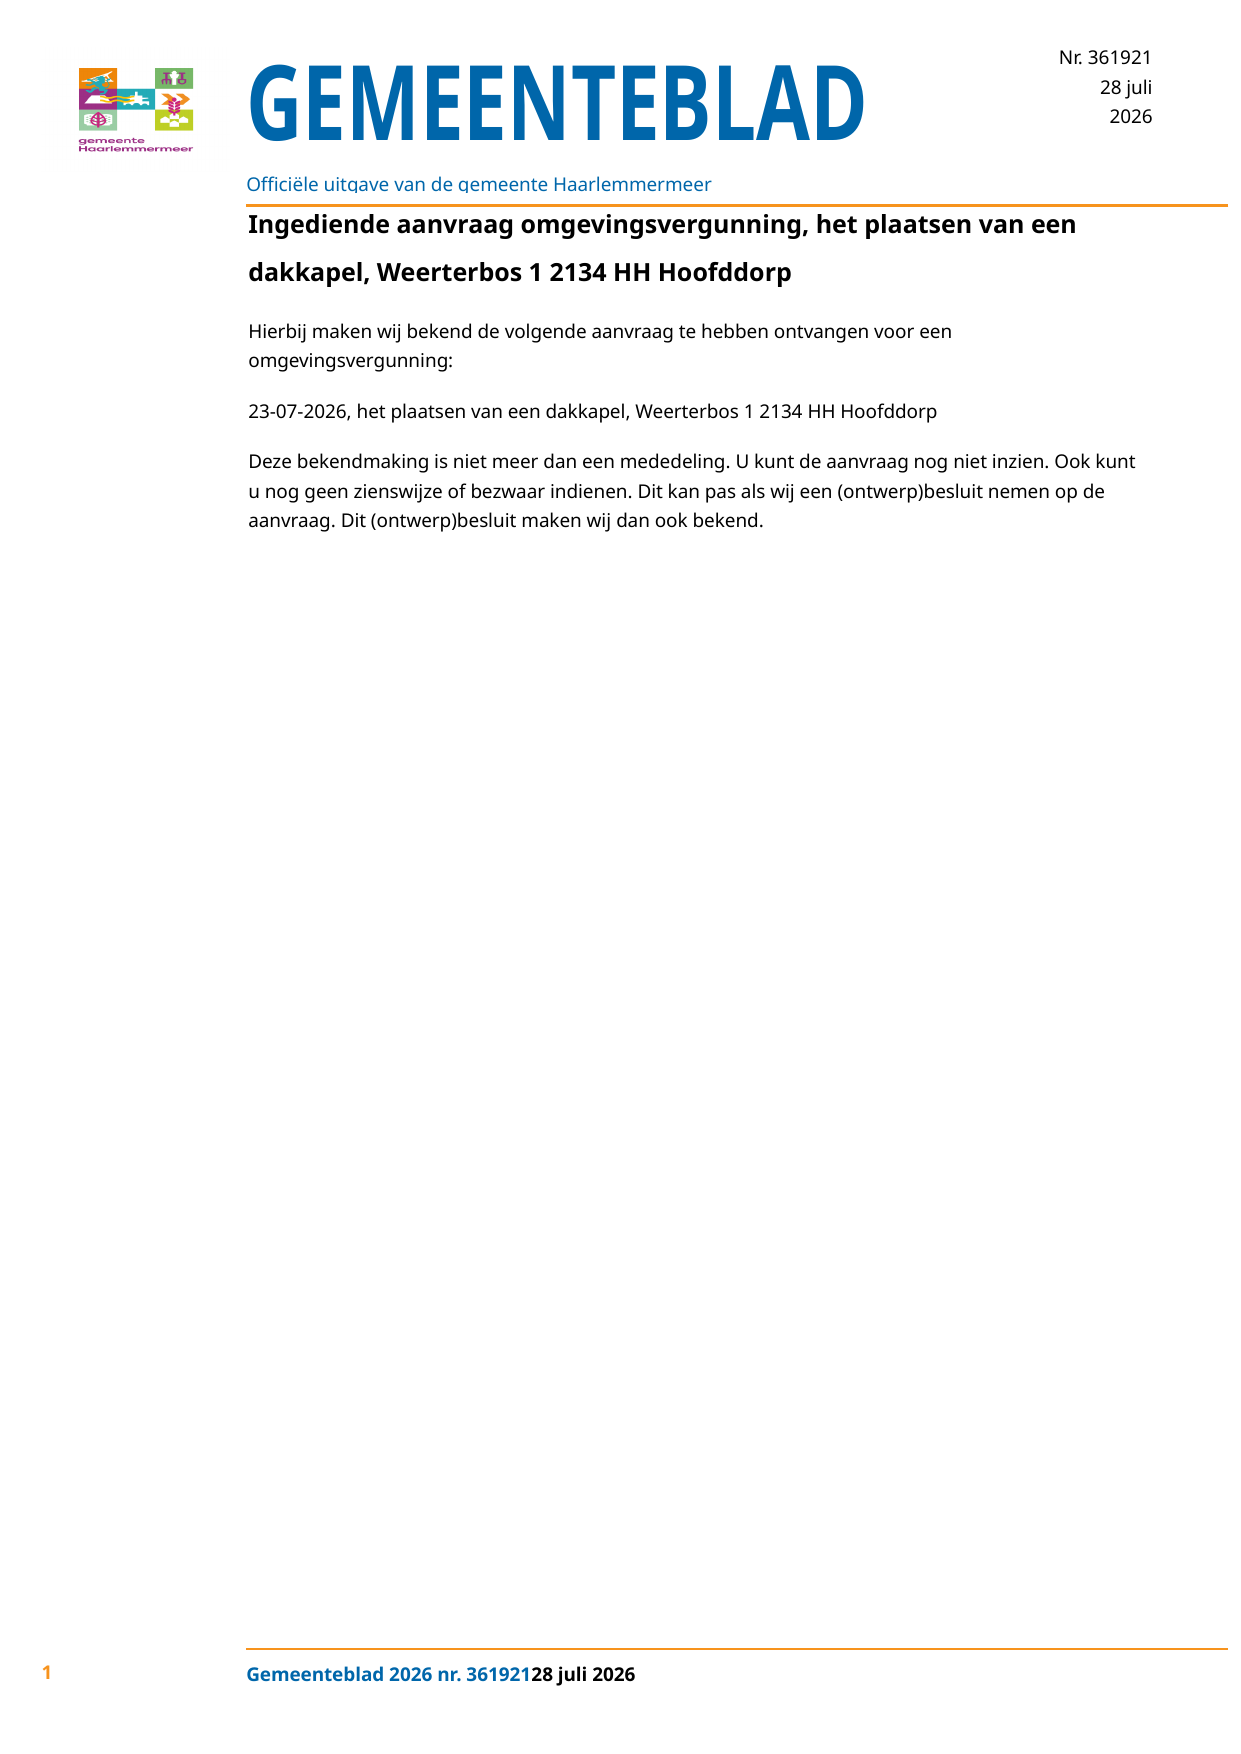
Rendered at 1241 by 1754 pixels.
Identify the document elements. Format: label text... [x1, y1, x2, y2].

text Deze bekendmaking is niet meer dan een mededeling. U kunt de aanvraag nog niet inzien. Ook kunt u nog geen zienswijze of bezwaar indienen. Dit kan pas als wij een (ontwerp)besluit nemen op de aanvraag. Dit (ontwerp)besluit maken wij dan ook bekend. [248, 448, 1152, 533]
picture [41, 47, 231, 172]
text Ingediende aanvraag omgevingsvergunning, het plaatsen van een dakkapel, Weerterbos 1 2134 HH Hoofddorp [248, 207, 1152, 288]
text 23-07-2026, het plaatsen van een dakkapel, Weerterbos 1 2134 HH Hoofddorp [248, 398, 1152, 424]
text Hierbij maken wij bekend de volgende aanvraag te hebben ontvangen voor een omgevingsvergunning: [248, 318, 1152, 373]
